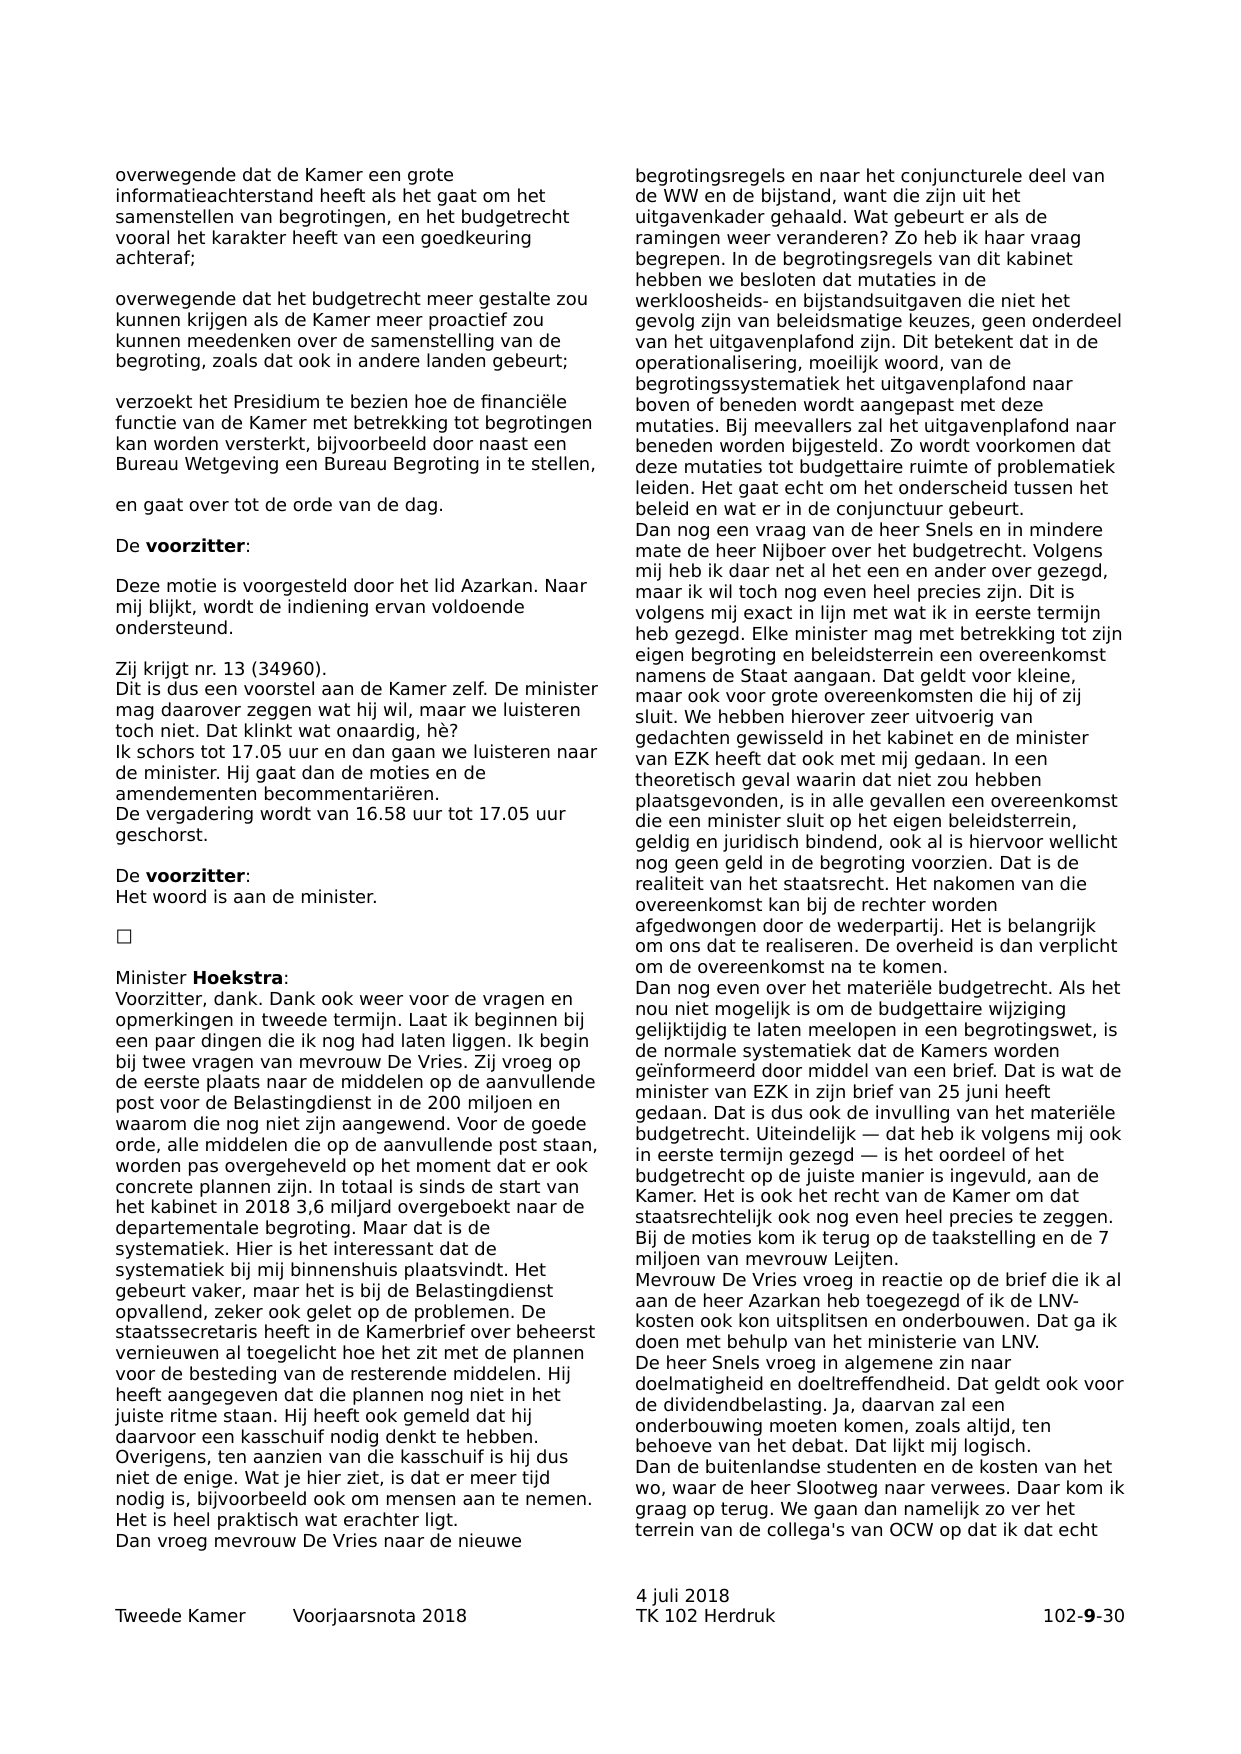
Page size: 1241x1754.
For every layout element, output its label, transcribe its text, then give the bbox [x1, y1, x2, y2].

text en gaat over tot de orde van de dag. [115, 495, 605, 516]
text Bij de moties kom ik terug op de taakstelling en de 7 miljoen van mevrouw Leijten. [635, 1228, 1125, 1269]
text Dan vroeg mevrouw De Vries naar de nieuwe [115, 1531, 605, 1551]
text Dan nog een vraag van de heer Snels en in mindere mate de heer Nijboer over het budgetrecht. Volgens mij heb ik daar net al het een en ander over gezegd, maar ik wil toch nog even heel precies zijn. Dit is volgens mij exact in lijn met wat ik in eerste termijn heb gezegd. Elke minister mag met betrekking tot zijn eigen begroting en beleidsterrein een overeenkomst namens de Staat aangaan. Dat geldt voor kleine, maar ook voor grote overeenkomsten die hij of zij sluit. We hebben hierover zeer uitvoerig van gedachten gewisseld in het kabinet en de minister van EZK heeft dat ook met mij gedaan. In een theoretisch geval waarin dat niet zou hebben plaatsgevonden, is in alle gevallen een overeenkomst die een minister sluit op het eigen beleidsterrein, geldig en juridisch bindend, ook al is hiervoor wellicht nog geen geld in de begroting voorzien. Dat is de realiteit van het staatsrecht. Het nakomen van die overeenkomst kan bij de rechter worden afgedwongen door de wederpartij. Het is belangrijk om ons dat te realiseren. De overheid is dan verplicht om de overeenkomst na te komen. [635, 519, 1125, 978]
text Dan de buitenlandse studenten en de kosten van het wo, waar de heer Slootweg naar verwees. Daar kom ik graag op terug. We gaan dan namelijk zo ver het terrein van de collega's van OCW op dat ik dat echt [635, 1457, 1125, 1540]
text Zij krijgt nr. 13 (34960). [115, 658, 605, 679]
text Minister Hoekstra: [115, 968, 605, 989]
text De vergadering wordt van 16.58 uur tot 17.05 uur geschorst. [115, 804, 605, 846]
text De heer Snels vroeg in algemene zin naar doelmatigheid en doeltreffendheid. Dat geldt ook voor de dividendbelasting. Ja, daarvan zal een onderbouwing moeten komen, zoals altijd, ten behoeve van het debat. Dat lijkt mij logisch. [635, 1353, 1125, 1457]
text Ik schors tot 17.05 uur en dan gaan we luisteren naar de minister. Hij gaat dan de moties en de amendementen becommentariëren. [115, 742, 605, 804]
text verzoekt het Presidium te bezien hoe de financiële functie van de Kamer met betrekking tot begrotingen kan worden versterkt, bijvoorbeeld door naast een Bureau Wetgeving een Bureau Begroting in te stellen, [115, 392, 605, 475]
text Het woord is aan de minister. [115, 887, 605, 907]
text Deze motie is voorgesteld door het lid Azarkan. Naar mij blijkt, wordt de indiening ervan voldoende ondersteund. [115, 576, 605, 638]
text Voorzitter, dank. Dank ook weer voor de vragen en opmerkingen in tweede termijn. Laat ik beginnen bij een paar dingen die ik nog had laten liggen. Ik begin bij twee vragen van mevrouw De Vries. Zij vroeg op de eerste plaats naar de middelen op de aanvullende post voor de Belastingdienst in de 200 miljoen en waarom die nog niet zijn aangewend. Voor de goede orde, alle middelen die op de aanvullende post staan, worden pas overgeheveld op het moment dat er ook concrete plannen zijn. In totaal is sinds de start van het kabinet in 2018 3,6 miljard overgeboekt naar de departementale begroting. Maar dat is de systematiek. Hier is het interessant dat de systematiek bij mij binnenshuis plaatsvindt. Het gebeurt vaker, maar het is bij de Belastingdienst opvallend, zeker ook gelet op de problemen. De staatssecretaris heeft in de Kamerbrief over beheerst vernieuwen al toegelicht hoe het zit met de plannen voor de besteding van de resterende middelen. Hij heeft aangegeven dat die plannen nog niet in het juiste ritme staan. Hij heeft ook gemeld dat hij daarvoor een kasschuif nodig denkt te hebben. Overigens, ten aanzien van die kasschuif is hij dus niet de enige. Wat je hier ziet, is dat er meer tijd nodig is, bijvoorbeeld ook om mensen aan te nemen. Het is heel praktisch wat erachter ligt. [115, 989, 605, 1531]
text overwegende dat de Kamer een grote informatieachterstand heeft als het gaat om het samenstellen van begrotingen, en het budgetrecht vooral het karakter heeft van een goedkeuring achteraf; [115, 165, 605, 269]
text overwegende dat het budgetrecht meer gestalte zou kunnen krijgen als de Kamer meer proactief zou kunnen meedenken over de samenstelling van de begroting, zoals dat ook in andere landen gebeurt; [115, 289, 605, 372]
text De voorzitter: [115, 866, 605, 887]
text De voorzitter: [115, 536, 605, 556]
text ⬜ [115, 927, 605, 948]
text begrotingsregels en naar het conjuncturele deel van de WW en de bijstand, want die zijn uit het uitgavenkader gehaald. Wat gebeurt er als de ramingen weer veranderen? Zo heb ik haar vraag begrepen. In de begrotingsregels van dit kabinet hebben we besloten dat mutaties in de werkloosheids- en bijstandsuitgaven die niet het gevolg zijn van beleidsmatige keuzes, geen onderdeel van het uitgavenplafond zijn. Dit betekent dat in de operationalisering, moeilijk woord, van de begrotingssystematiek het uitgavenplafond naar boven of beneden wordt aangepast met deze mutaties. Bij meevallers zal het uitgavenplafond naar beneden worden bijgesteld. Zo wordt voorkomen dat deze mutaties tot budgettaire ruimte of problematiek leiden. Het gaat echt om het onderscheid tussen het beleid en wat er in de conjunctuur gebeurt. [635, 165, 1125, 519]
text Dit is dus een voorstel aan de Kamer zelf. De minister mag daarover zeggen wat hij wil, maar we luisteren toch niet. Dat klinkt wat onaardig, hè? [115, 679, 605, 742]
text Mevrouw De Vries vroeg in reactie op de brief die ik al aan de heer Azarkan heb toegezegd of ik de LNV-kosten ook kon uitsplitsen en onderbouwen. Dat ga ik doen met behulp van het ministerie van LNV. [635, 1269, 1125, 1353]
text Dan nog even over het materiële budgetrecht. Als het nou niet mogelijk is om de budgettaire wijziging gelijktijdig te laten meelopen in een begrotingswet, is de normale systematiek dat de Kamers worden geïnformeerd door middel van een brief. Dat is wat de minister van EZK in zijn brief van 25 juni heeft gedaan. Dat is dus ook de invulling van het materiële budgetrecht. Uiteindelijk — dat heb ik volgens mij ook in eerste termijn gezegd — is het oordeel of het budgetrecht op de juiste manier is ingevuld, aan de Kamer. Het is ook het recht van de Kamer om dat staatsrechtelijk ook nog even heel precies te zeggen. [635, 978, 1125, 1228]
